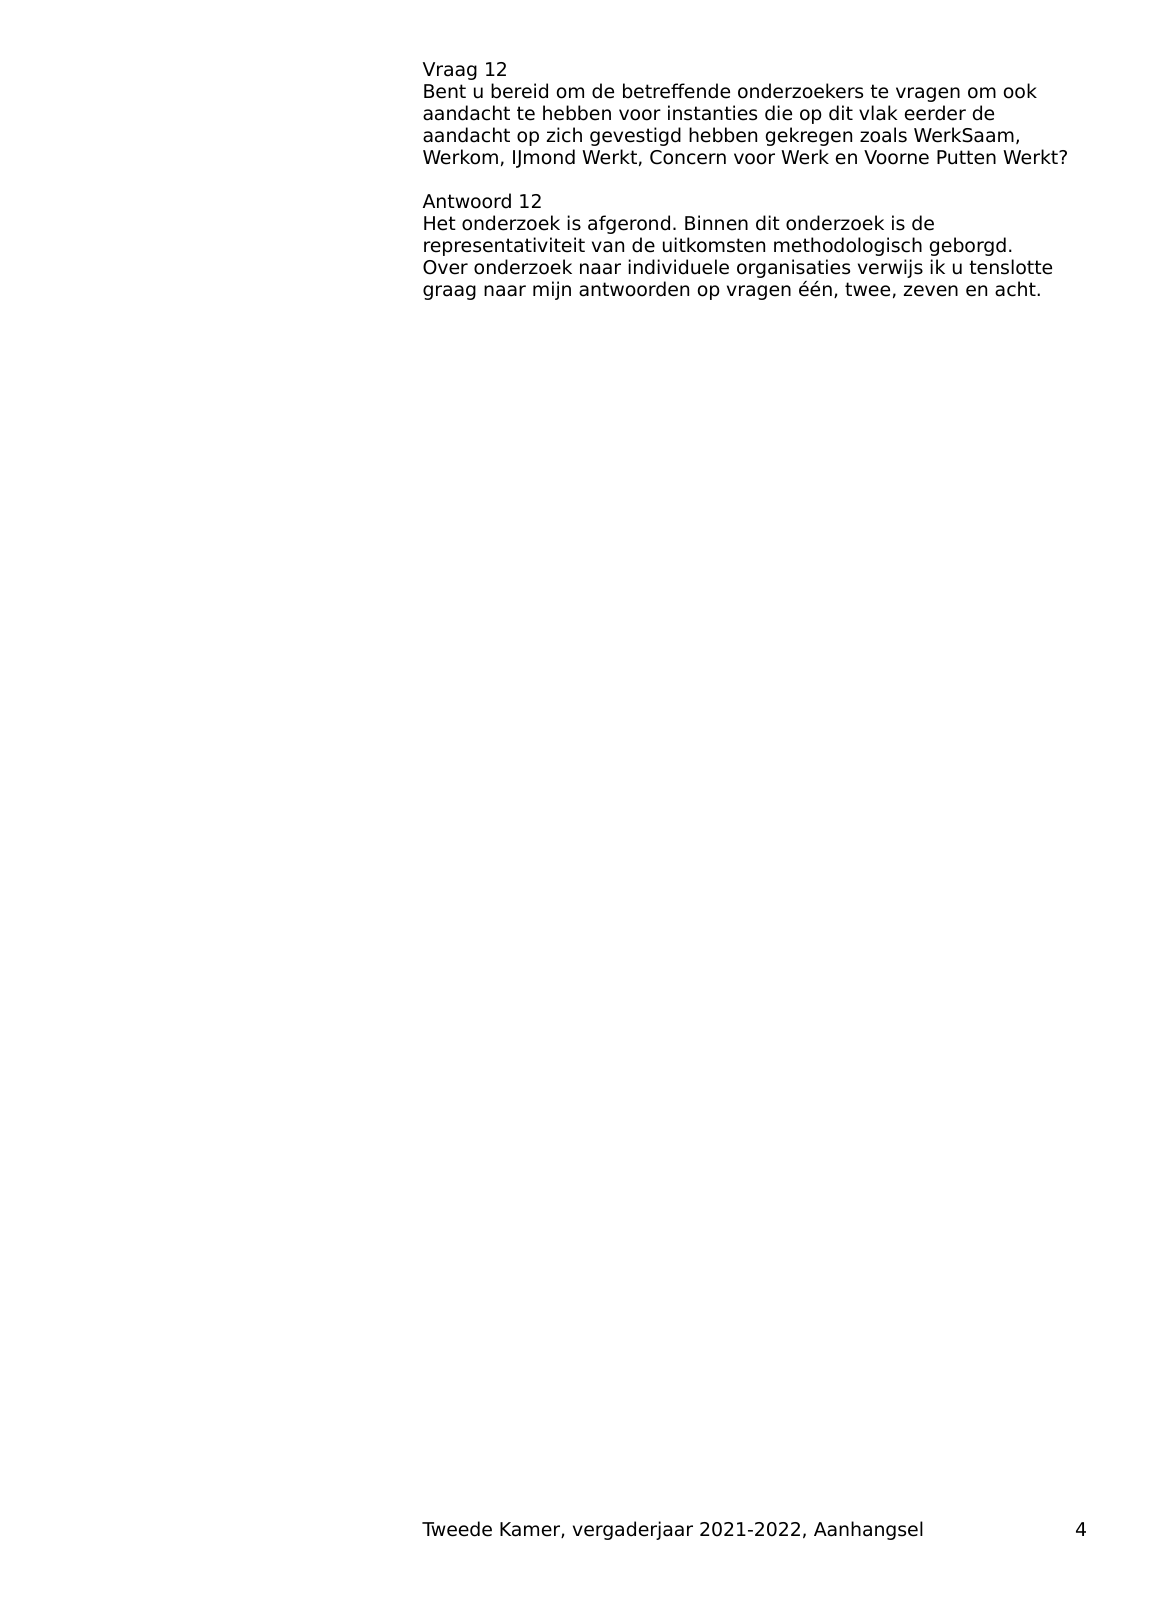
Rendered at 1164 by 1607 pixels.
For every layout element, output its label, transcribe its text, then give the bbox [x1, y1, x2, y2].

text Vraag 12 [422, 59, 1087, 81]
text Over onderzoek naar individuele organisaties verwijs ik u tenslotte graag naar mijn antwoorden op vragen één, twee, zeven en acht. [422, 257, 1087, 301]
text Antwoord 12 [422, 191, 1087, 213]
text Bent u bereid om de betreffende onderzoekers te vragen om ook aandacht te hebben voor instanties die op dit vlak eerder de aandacht op zich gevestigd hebben gekregen zoals WerkSaam, Werkom, IJmond Werkt, Concern voor Werk en Voorne Putten Werkt? [422, 81, 1087, 169]
text Het onderzoek is afgerond. Binnen dit onderzoek is de representativiteit van de uitkomsten methodologisch geborgd. [422, 213, 1087, 257]
